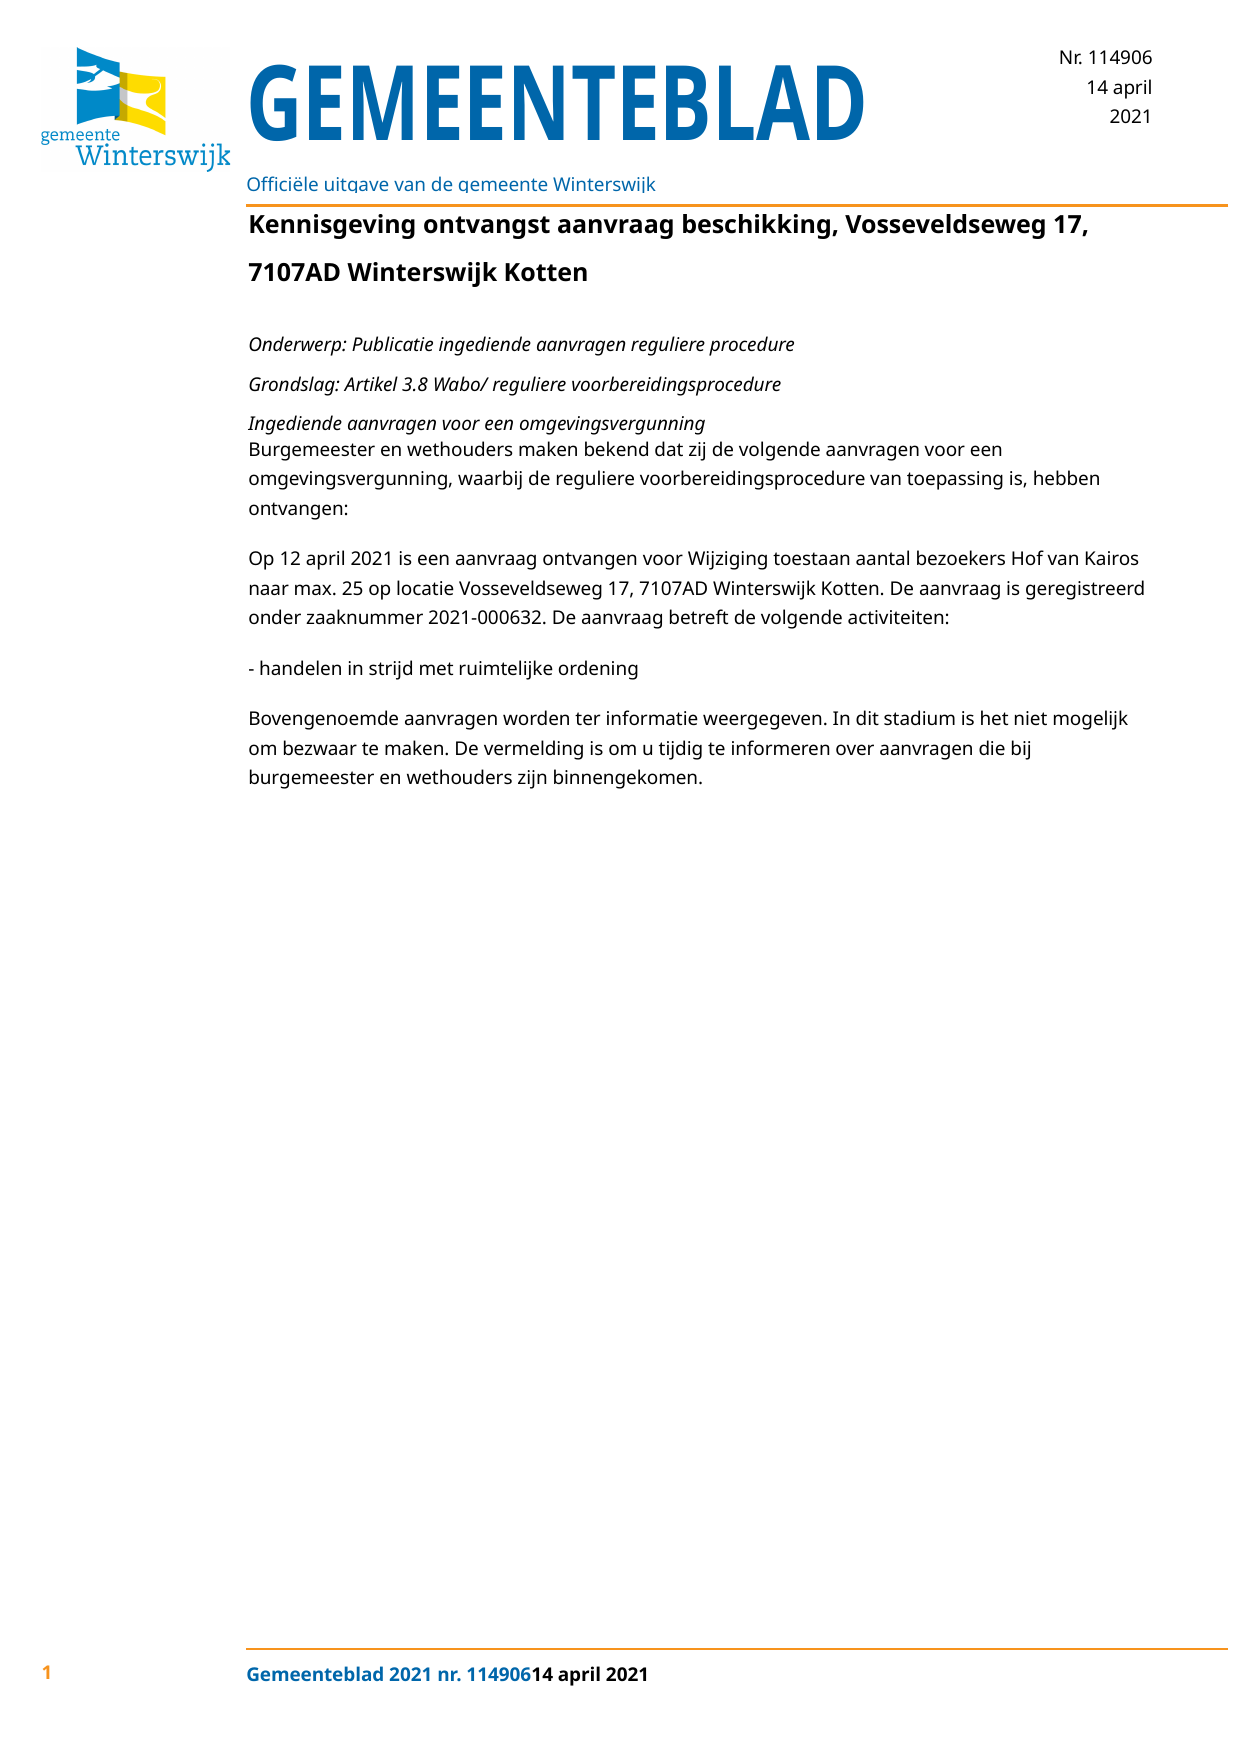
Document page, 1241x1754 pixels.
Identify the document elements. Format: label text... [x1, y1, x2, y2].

text - handelen in strijd met ruimtelijke ordening [248, 655, 1152, 681]
text Grondslag: Artikel 3.8 Wabo/ reguliere voorbereidingsprocedure [248, 371, 1152, 396]
text Onderwerp: Publicatie ingediende aanvragen reguliere procedure [248, 331, 1152, 357]
text Ingediende aanvragen voor een omgevingsvergunning [248, 410, 1152, 436]
picture [225, 153, 231, 162]
text Op 12 april 2021 is een aanvraag ontvangen voor Wijziging toestaan aantal bezoekers Hof van Kairos naar max. 25 op locatie Vosseveldseweg 17, 7107AD Winterswijk Kotten. De aanvraag is geregistreerd onder zaaknummer 2021-000632. De aanvraag betreft de volgende activiteiten: [248, 545, 1152, 630]
picture [41, 47, 231, 172]
text Burgemeester en wethouders maken bekend dat zij de volgende aanvragen voor een omgevingsvergunning, waarbij de reguliere voorbereidingsprocedure van toepassing is, hebben ontvangen: [248, 436, 1152, 521]
text Kennisgeving ontvangst aanvraag beschikking, Vosseveldseweg 17, 7107AD Winterswijk Kotten [248, 207, 1152, 288]
text Bovengenoemde aanvragen worden ter informatie weergegeven. In dit stadium is het niet mogelijk om bezwaar te maken. De vermelding is om u tijdig te informeren over aanvragen die bij burgemeester en wethouders zijn binnengekomen. [248, 705, 1152, 790]
